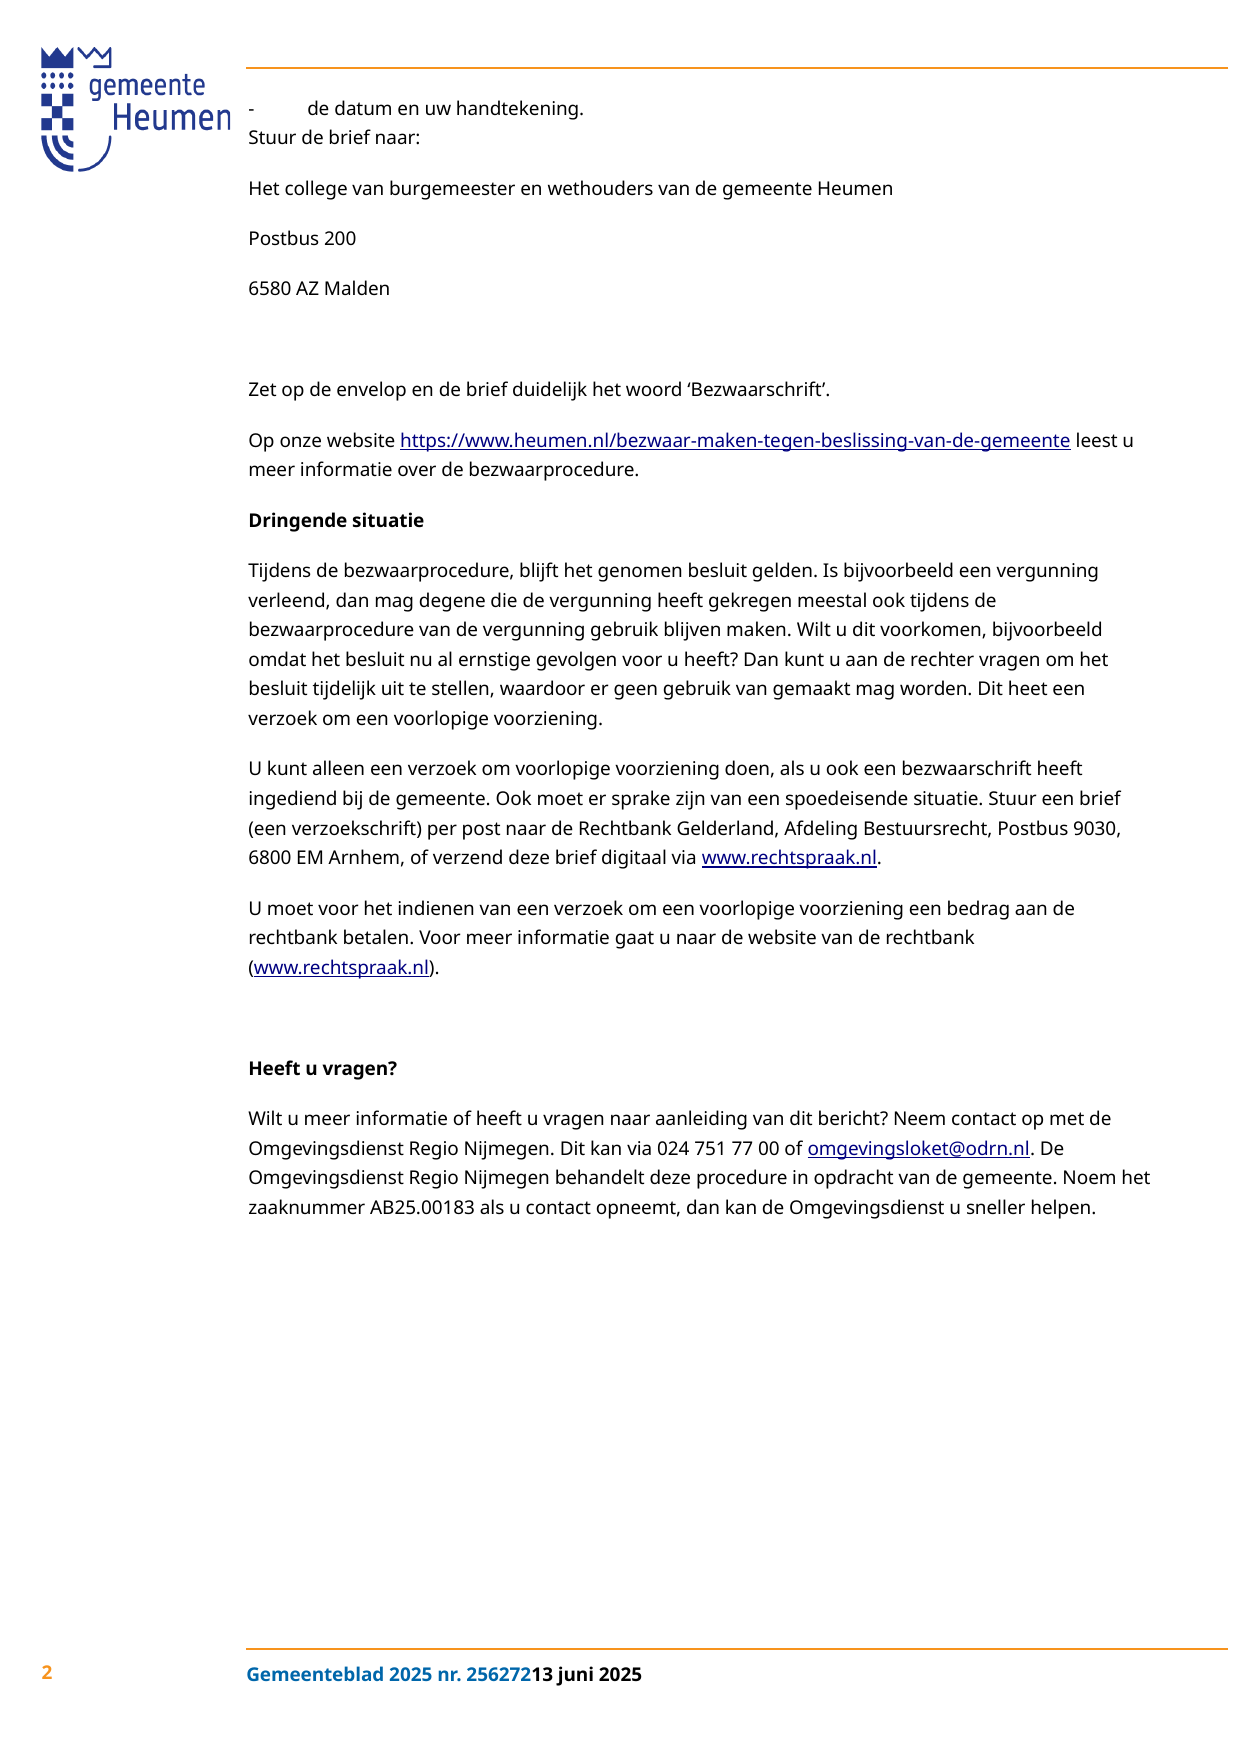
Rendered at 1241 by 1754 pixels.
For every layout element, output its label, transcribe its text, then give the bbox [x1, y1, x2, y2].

text Tijdens de bezwaarprocedure, blijft het genomen besluit gelden. Is bijvoorbeeld een vergunning verleend, dan mag degene die de vergunning heeft gekregen meestal ook tijdens de bezwaarprocedure van de vergunning gebruik blijven maken. Wilt u dit voorkomen, bijvoorbeeld omdat het besluit nu al ernstige gevolgen voor u heeft? Dan kunt u aan de rechter vragen om het besluit tijdelijk uit te stellen, waardoor er geen gebruik van gemaakt mag worden. Dit heet een verzoek om een voorlopige voorziening. [248, 557, 1152, 731]
picture [41, 47, 231, 172]
text Postbus 200 [248, 225, 1152, 251]
text Op onze website https://www.heumen.nl/bezwaar-maken-tegen-beslissing-van-de-gemeente leest u meer informatie over de bezwaarprocedure. [248, 427, 1152, 482]
text U kunt alleen een verzoek om voorlopige voorziening doen, als u ook een bezwaarschrift heeft ingediend bij de gemeente. Ook moet er sprake zijn van een spoedeisende situatie. Stuur een brief (een verzoekschrift) per post naar de Rechtbank Gelderland, Afdeling Bestuursrecht, Postbus 9030, 6800 EM Arnhem, of verzend deze brief digitaal via www.rechtspraak.nl. [248, 756, 1152, 870]
text Heeft u vragen? [248, 1055, 1152, 1081]
text Stuur de brief naar: [248, 124, 1152, 150]
text Het college van burgemeester en wethouders van de gemeente Heumen [248, 175, 1152, 201]
text Dringende situatie [248, 507, 1152, 533]
text U moet voor het indienen van een verzoek om een voorlopige voorziening een bedrag aan de rechtbank betalen. Voor meer informatie gaat u naar de website van de rechtbank (www.rechtspraak.nl). [248, 895, 1152, 980]
text 6580 AZ Malden [248, 276, 1152, 301]
text Wilt u meer informatie of heeft u vragen naar aanleiding van dit bericht? Neem contact op met de Omgevingsdienst Regio Nijmegen. Dit kan via 024 751 77 00 of omgevingsloket@odrn.nl. De Omgevingsdienst Regio Nijmegen behandelt deze procedure in opdracht van de gemeente. Noem het zaaknummer AB25.00183 als u contact opneemt, dan kan de Omgevingsdienst u sneller helpen. [248, 1105, 1152, 1220]
text Zet op de envelop en de brief duidelijk het woord ‘Bezwaarschrift’. [248, 376, 1152, 402]
list de datum en uw handtekening. [248, 95, 1152, 121]
